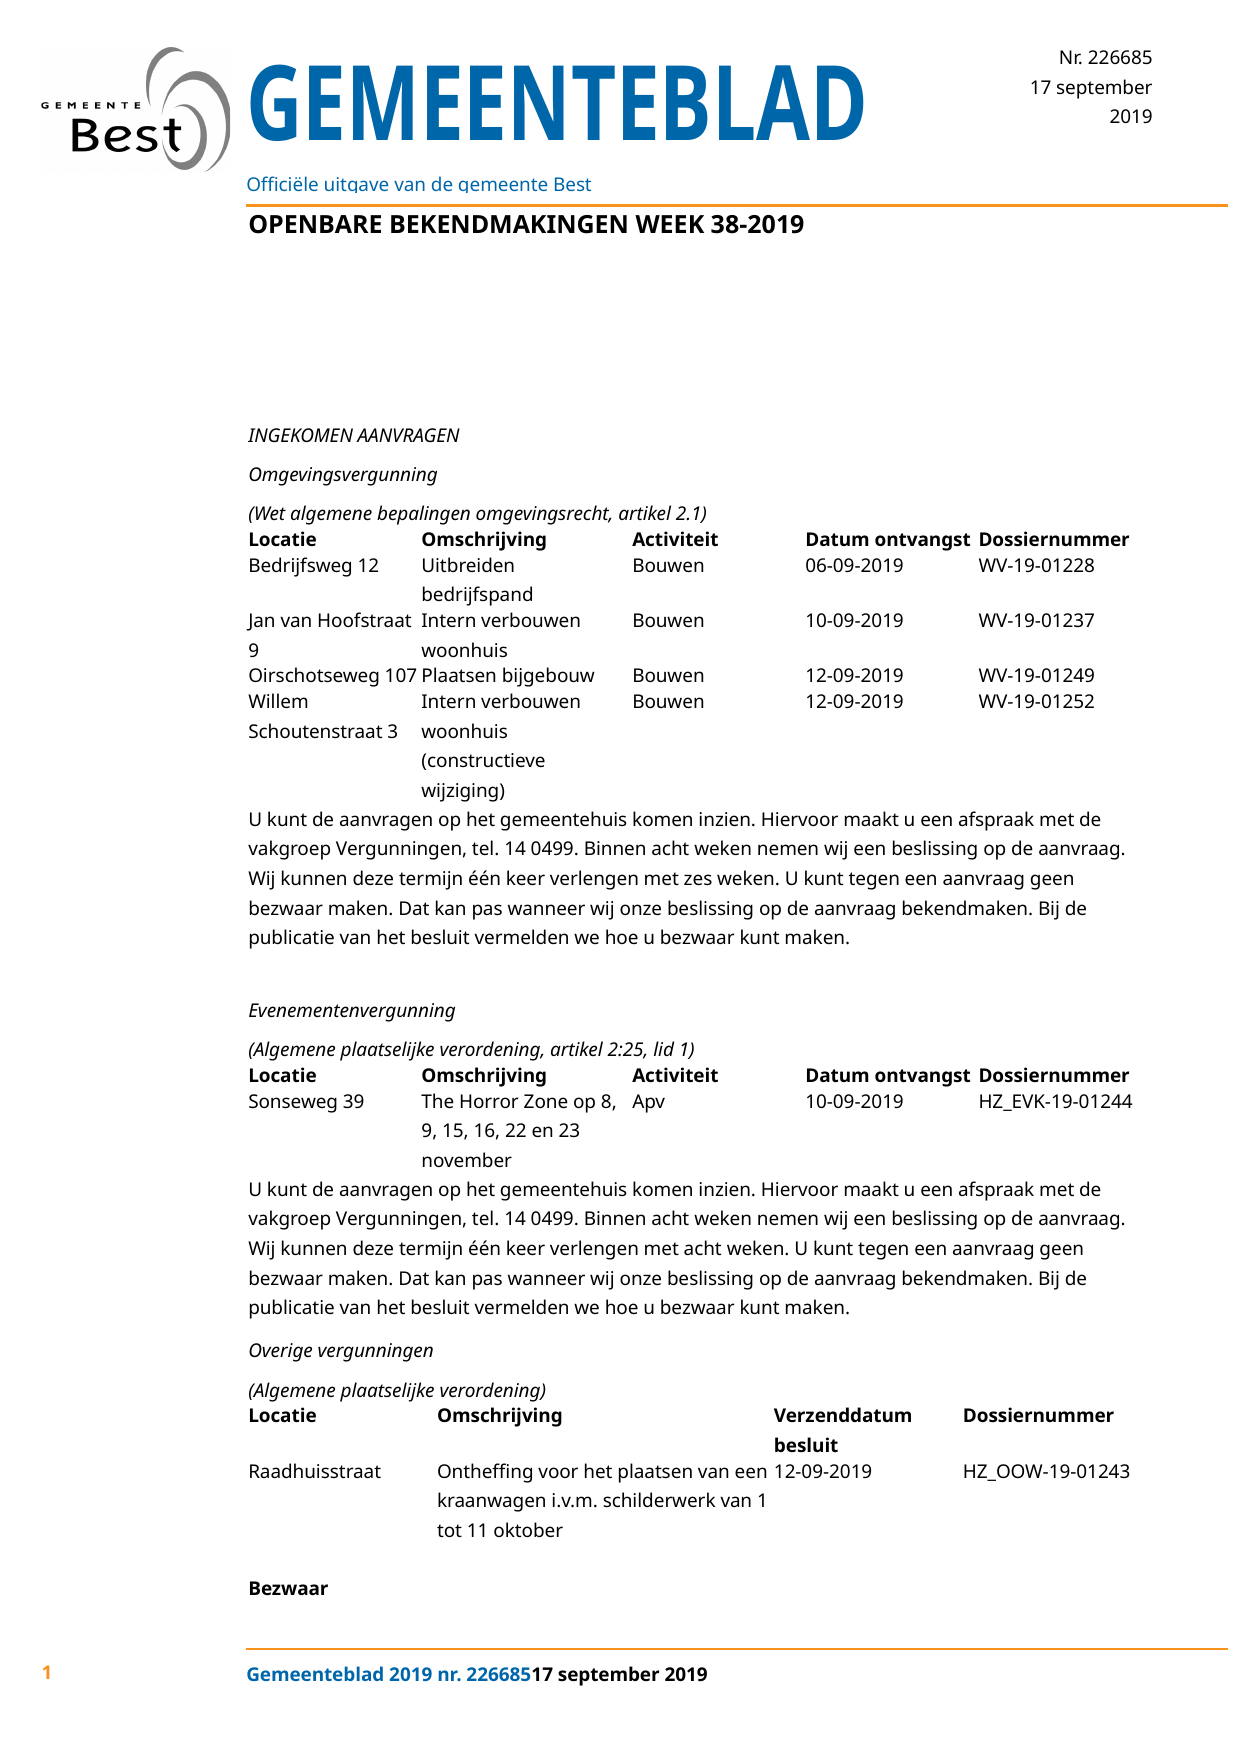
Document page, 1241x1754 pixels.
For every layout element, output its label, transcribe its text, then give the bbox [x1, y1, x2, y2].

text (Algemene plaatselijke verordening, artikel 2:25, lid 1) [248, 1036, 1152, 1062]
table_cell HZ_EVK-19-01244 [978, 1088, 1152, 1173]
table_cell Plaatsen bijgebouw [421, 663, 632, 688]
table_cell WV-19-01252 [978, 688, 1152, 803]
table_cell Ontheffing voor het plaatsen van een kraanwagen i.v.m. schilderwerk van 1 tot 11 oktober [437, 1458, 774, 1543]
text INGEKOMEN AANVRAGEN [248, 422, 1152, 448]
table_cell 10-09-2019 [805, 1088, 978, 1173]
text U kunt de aanvragen op het gemeentehuis komen inzien. Hiervoor maakt u een afspraak met de vakgroep Vergunningen, tel. 14 0499. Binnen acht weken nemen wij een beslissing op de aanvraag. Wij kunnen deze termijn één keer verlengen met acht weken. U kunt tegen een aanvraag geen bezwaar maken. Dat kan pas wanneer wij onze beslissing op de aanvraag bekendmaken. Bij de publicatie van het besluit vermelden we hoe u bezwaar kunt maken. [248, 1176, 1152, 1320]
table_header Locatie [248, 1062, 421, 1088]
table_cell Bouwen [632, 688, 805, 803]
text (Wet algemene bepalingen omgevingsrecht, artikel 2.1) [248, 500, 1152, 526]
table_cell WV-19-01228 [978, 552, 1152, 607]
text U kunt de aanvragen op het gemeentehuis komen inzien. Hiervoor maakt u een afspraak met de vakgroep Vergunningen, tel. 14 0499. Binnen acht weken nemen wij een beslissing op de aanvraag. Wij kunnen deze termijn één keer verlengen met zes weken. U kunt tegen een aanvraag geen bezwaar maken. Dat kan pas wanneer wij onze beslissing op de aanvraag bekendmaken. Bij de publicatie van het besluit vermelden we hoe u bezwaar kunt maken. [248, 806, 1152, 950]
table_header Locatie [248, 1403, 437, 1458]
table_cell WV-19-01237 [978, 607, 1152, 663]
table_header Activiteit [632, 1062, 805, 1088]
table_cell Uitbreiden bedrijfspand [421, 552, 632, 607]
table_cell 12-09-2019 [805, 688, 978, 803]
table_cell Raadhuisstraat [248, 1458, 437, 1543]
table_header Locatie [248, 526, 421, 552]
table_cell Intern verbouwen woonhuis (constructieve wijziging) [421, 688, 632, 803]
text OPENBARE BEKENDMAKINGEN WEEK 38-2019 [248, 207, 1152, 241]
table_cell Bouwen [632, 663, 805, 688]
table_cell Bouwen [632, 607, 805, 663]
table_cell 10-09-2019 [805, 607, 978, 663]
text Omgevingsvergunning [248, 461, 1152, 487]
table_header Omschrijving [421, 526, 632, 552]
table_header Dossiernummer [963, 1403, 1152, 1458]
table_cell 12-09-2019 [774, 1458, 963, 1543]
table_header Activiteit [632, 526, 805, 552]
table_cell Bouwen [632, 552, 805, 607]
table_cell Jan van Hoofstraat 9 [248, 607, 421, 663]
table_cell Bedrijfsweg 12 [248, 552, 421, 607]
table_cell Intern verbouwen woonhuis [421, 607, 632, 663]
text Overige vergunningen [248, 1337, 1152, 1363]
table_header Omschrijving [421, 1062, 632, 1088]
table_cell WV-19-01249 [978, 663, 1152, 688]
table_cell Sonseweg 39 [248, 1088, 421, 1173]
table_cell 06-09-2019 [805, 552, 978, 607]
table_cell Willem Schoutenstraat 3 [248, 688, 421, 803]
table_cell Oirschotseweg 107 [248, 663, 421, 688]
table_cell Apv [632, 1088, 805, 1173]
table_header Verzenddatum besluit [774, 1403, 963, 1458]
text (Algemene plaatselijke verordening) [248, 1377, 1152, 1402]
table_cell The Horror Zone op 8, 9, 15, 16, 22 en 23 november [421, 1088, 632, 1173]
table_header Dossiernummer [978, 1062, 1152, 1088]
table_header Datum ontvangst [805, 526, 978, 552]
text Evenementenvergunning [248, 997, 1152, 1023]
table_header Omschrijving [437, 1403, 774, 1458]
picture [41, 47, 231, 172]
text Bezwaar [248, 1576, 1152, 1601]
table_header Dossiernummer [978, 526, 1152, 552]
table_cell HZ_OOW-19-01243 [963, 1458, 1152, 1543]
table_header Datum ontvangst [805, 1062, 978, 1088]
table_cell 12-09-2019 [805, 663, 978, 688]
